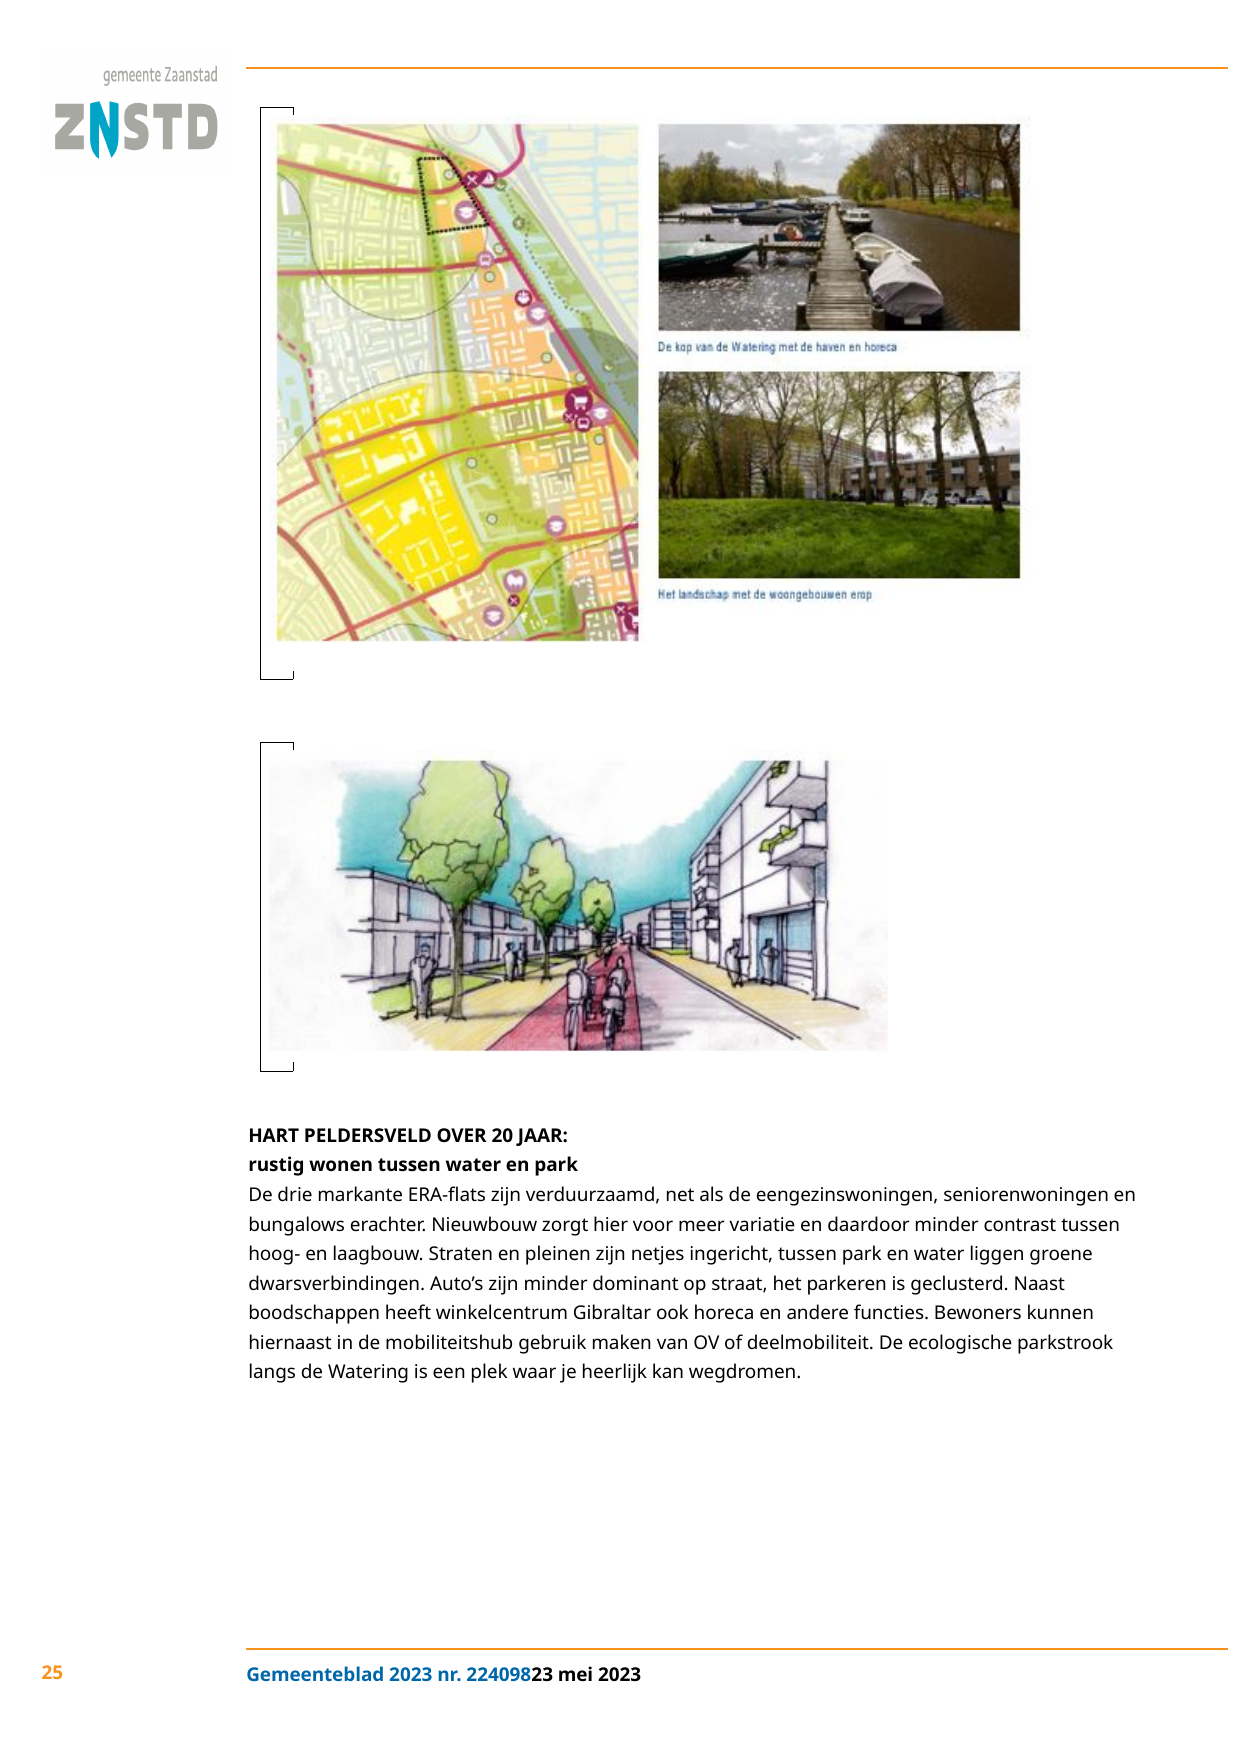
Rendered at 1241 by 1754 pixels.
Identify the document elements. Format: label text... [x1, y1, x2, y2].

text rustig wonen tussen water en park [248, 1152, 1152, 1177]
picture [41, 47, 231, 172]
text De drie markante ERA-flats zijn verduurzaamd, net als de eengezinswoningen, seniorenwoningen en bungalows erachter. Nieuwbouw zorgt hier voor meer variatie en daardoor minder contrast tussen hoog- en laagbouw. Straten en pleinen zijn netjes ingericht, tussen park en water liggen groene dwarsverbindingen. Auto’s zijn minder dominant op straat, het parkeren is geclusterd. Naast boodschappen heeft winkelcentrum Gibraltar ook horeca en andere functies. Bewoners kunnen hiernaast in de mobiliteitshub gebruik maken van OV of deelmobiliteit. De ecologische parkstrook langs de Watering is een plek waar je heerlijk kan wegdromen. [248, 1181, 1152, 1384]
picture [268, 750, 888, 1062]
picture [268, 115, 1039, 671]
text HART PELDERSVELD OVER 20 JAAR: [248, 1122, 1152, 1148]
